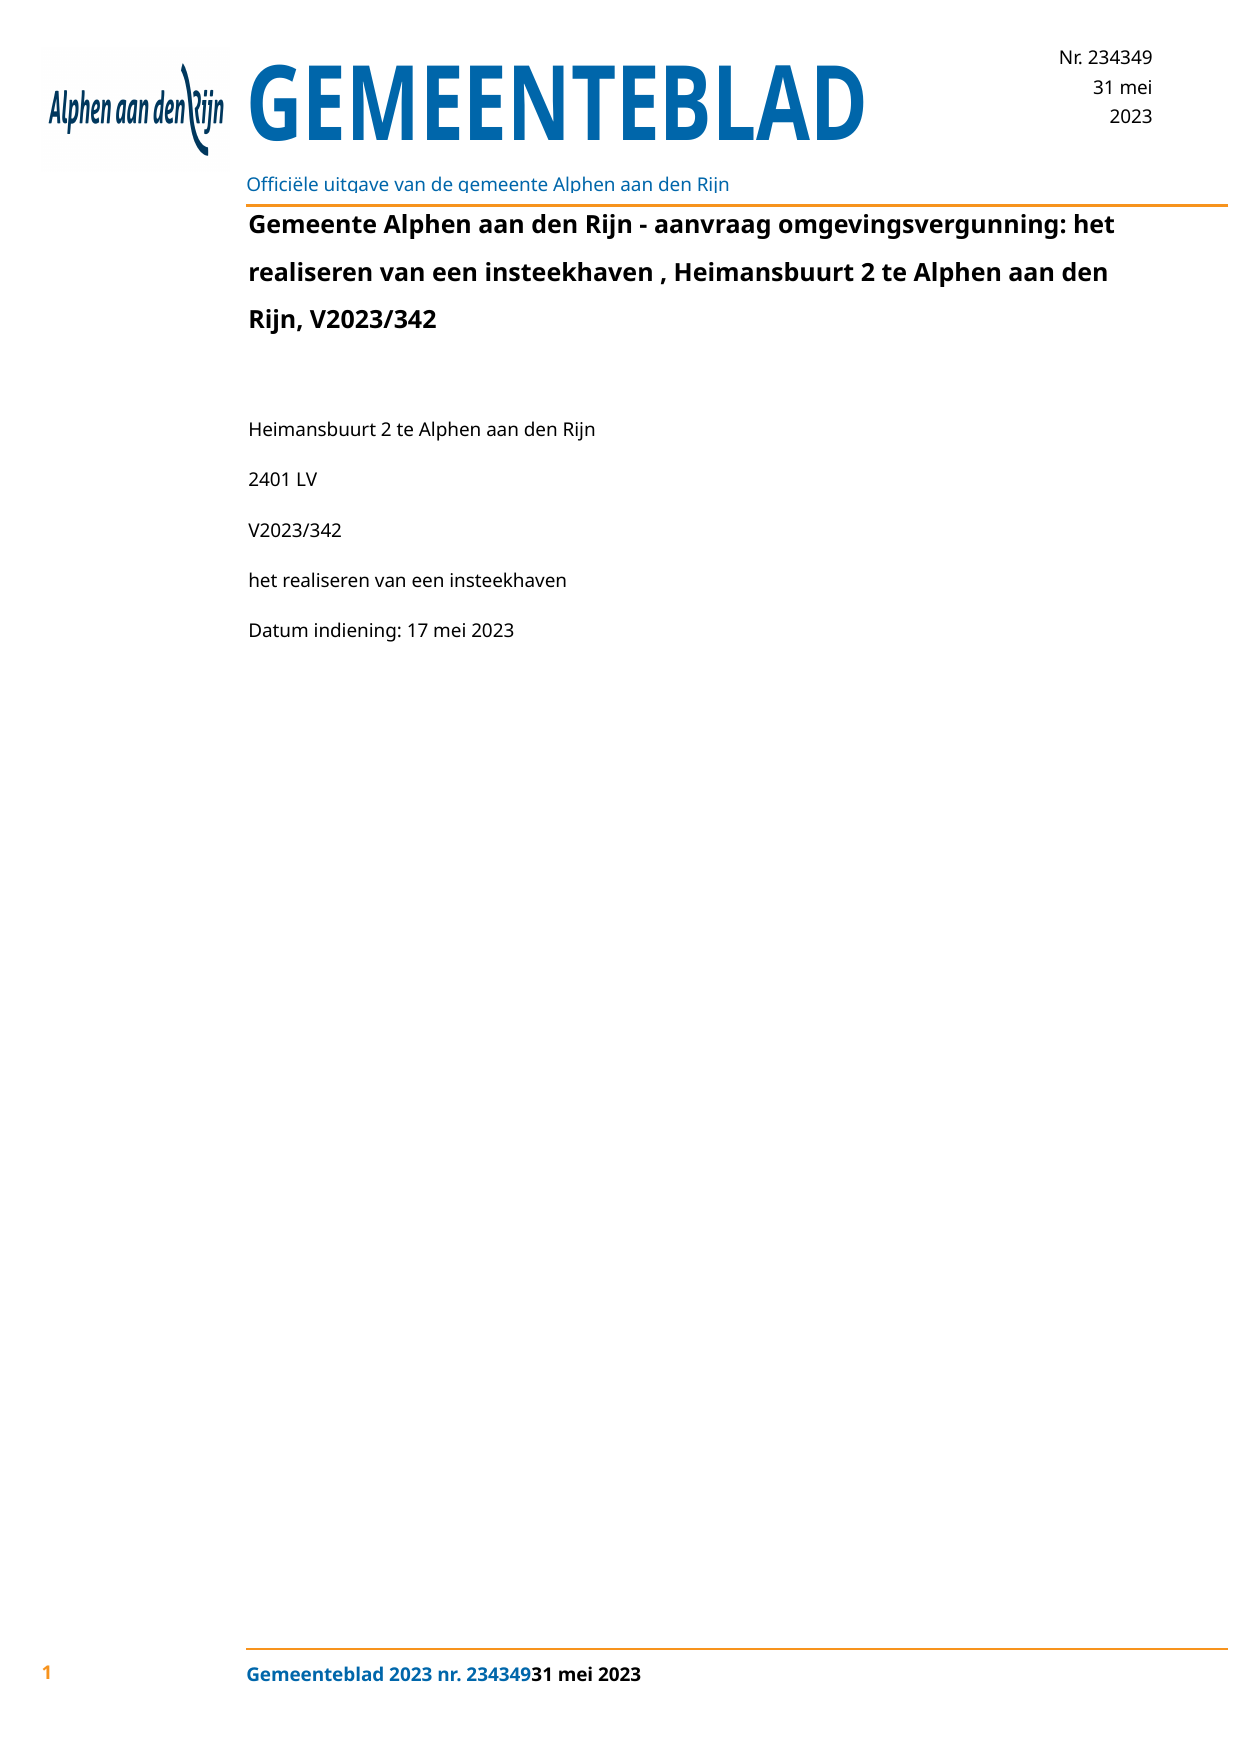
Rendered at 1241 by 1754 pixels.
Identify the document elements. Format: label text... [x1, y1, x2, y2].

text Gemeente Alphen aan den Rijn - aanvraag omgevingsvergunning: het realiseren van een insteekhaven , Heimansbuurt 2 te Alphen aan den Rijn, V2023/342 [248, 207, 1152, 336]
text V2023/342 [248, 517, 1152, 542]
text Heimansbuurt 2 te Alphen aan den Rijn [248, 416, 1152, 442]
text 2401 LV [248, 466, 1152, 492]
picture [41, 47, 231, 172]
text Datum indiening: 17 mei 2023 [248, 618, 1152, 643]
text het realiseren van een insteekhaven [248, 567, 1152, 593]
